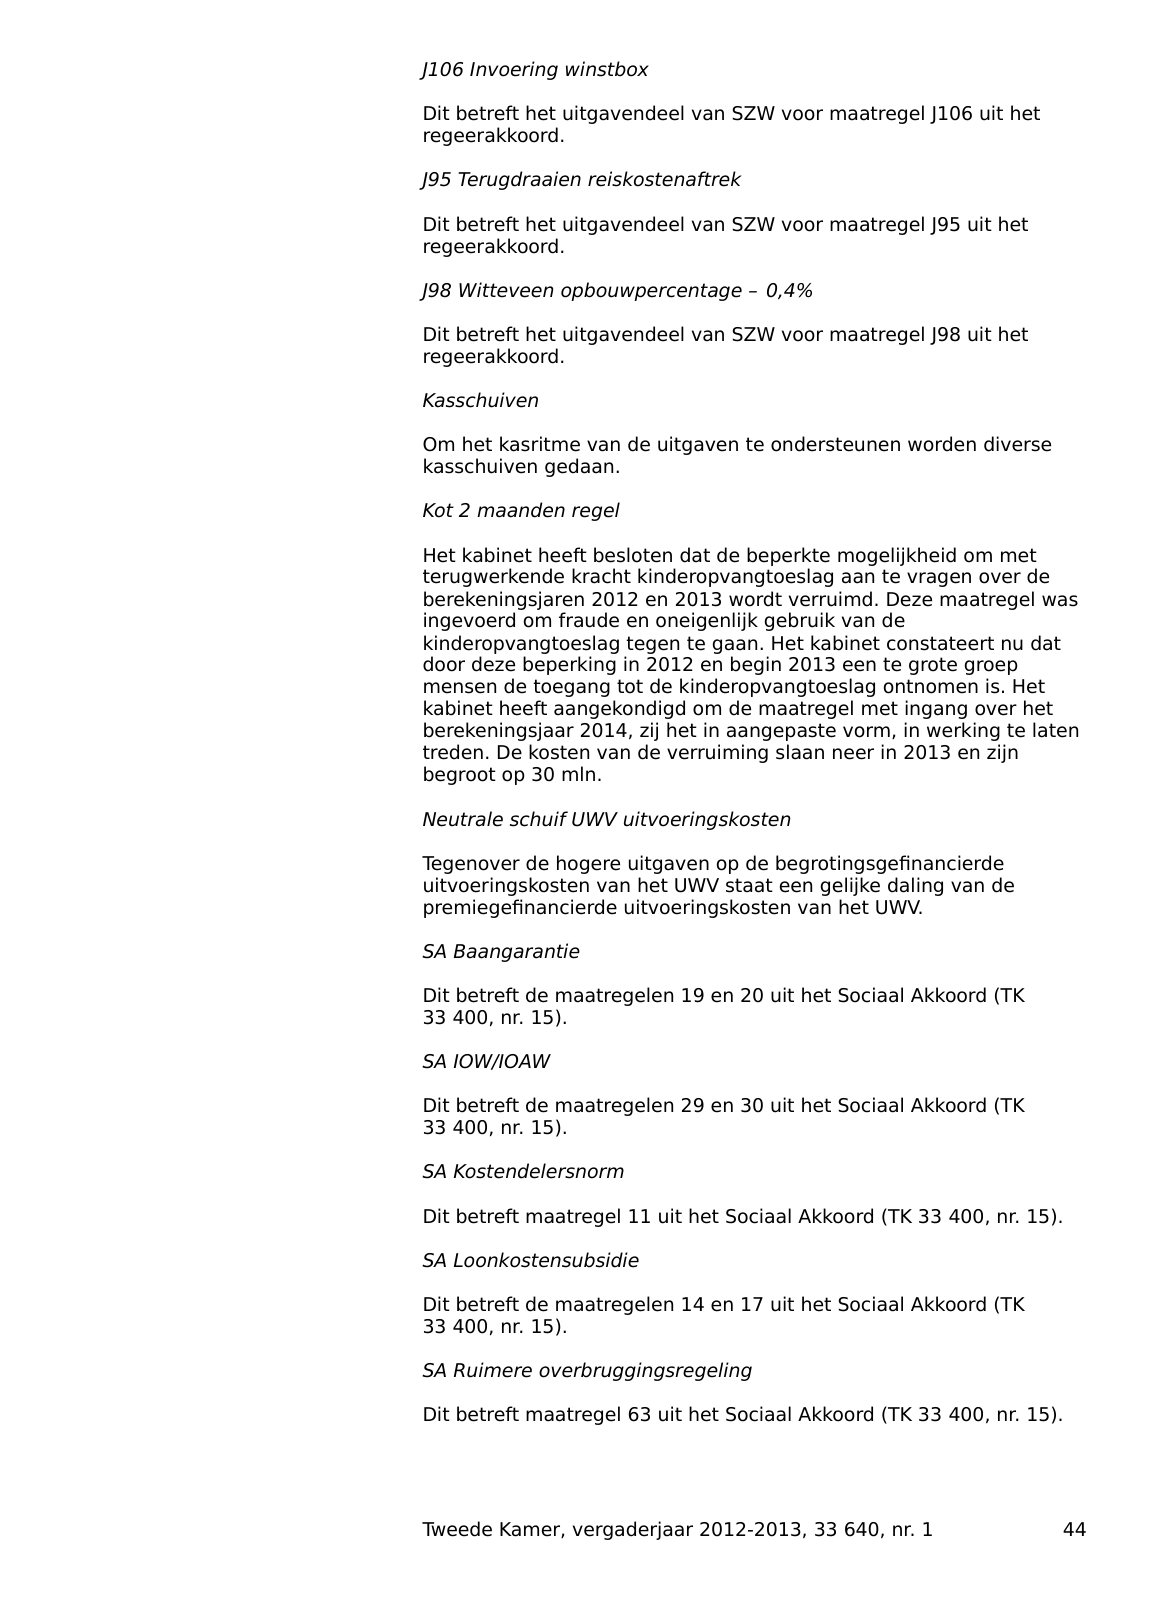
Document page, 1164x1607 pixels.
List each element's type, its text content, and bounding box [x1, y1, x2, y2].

text Dit betreft de maatregelen 29 en 30 uit het Sociaal Akkoord (TK 33 400, nr. 15). [422, 1095, 1087, 1139]
text Dit betreft de maatregelen 14 en 17 uit het Sociaal Akkoord (TK 33 400, nr. 15). [422, 1294, 1087, 1338]
subtitle SA IOW/IOAW [422, 1051, 1087, 1073]
subtitle J95 Terugdraaien reiskostenaftrek [422, 169, 1087, 191]
subtitle SA Ruimere overbruggingsregeling [422, 1360, 1087, 1382]
text Dit betreft het uitgavendeel van SZW voor maatregel J98 uit het regeerakkoord. [422, 324, 1087, 368]
subtitle Neutrale schuif UWV uitvoeringskosten [422, 808, 1087, 830]
text Om het kasritme van de uitgaven te ondersteunen worden diverse kasschuiven gedaan. [422, 434, 1087, 478]
subtitle J98 Witteveen opbouwpercentage – 0,4% [422, 280, 1087, 302]
text Dit betreft maatregel 63 uit het Sociaal Akkoord (TK 33 400, nr. 15). [422, 1404, 1087, 1426]
subtitle Kot 2 maanden regel [422, 500, 1087, 522]
subtitle J106 Invoering winstbox [422, 59, 1087, 81]
text Het kabinet heeft besloten dat de beperkte mogelijkheid om met terugwerkende kracht kinderopvangtoeslag aan te vragen over de berekeningsjaren 2012 en 2013 wordt verruimd. Deze maatregel was ingevoerd om fraude en oneigenlijk gebruik van de kinderopvangtoeslag tegen te gaan. Het kabinet constateert nu dat door deze beperking in 2012 en begin 2013 een te grote groep mensen de toegang tot de kinderopvangtoeslag ontnomen is. Het kabinet heeft aangekondigd om de maatregel met ingang over het berekeningsjaar 2014, zij het in aangepaste vorm, in werking te laten treden. De kosten van de verruiming slaan neer in 2013 en zijn begroot op 30 mln. [422, 544, 1087, 786]
text Dit betreft het uitgavendeel van SZW voor maatregel J95 uit het regeerakkoord. [422, 213, 1087, 257]
subtitle SA Loonkostensubsidie [422, 1250, 1087, 1272]
text Dit betreft de maatregelen 19 en 20 uit het Sociaal Akkoord (TK 33 400, nr. 15). [422, 985, 1087, 1029]
subtitle Kasschuiven [422, 390, 1087, 412]
text Tegenover de hogere uitgaven op de begrotingsgefinancierde uitvoeringskosten van het UWV staat een gelijke daling van de premiegefinancierde uitvoeringskosten van het UWV. [422, 853, 1087, 918]
subtitle SA Kostendelersnorm [422, 1161, 1087, 1183]
subtitle SA Baangarantie [422, 941, 1087, 963]
text Dit betreft maatregel 11 uit het Sociaal Akkoord (TK 33 400, nr. 15). [422, 1206, 1087, 1227]
text Dit betreft het uitgavendeel van SZW voor maatregel J106 uit het regeerakkoord. [422, 103, 1087, 147]
